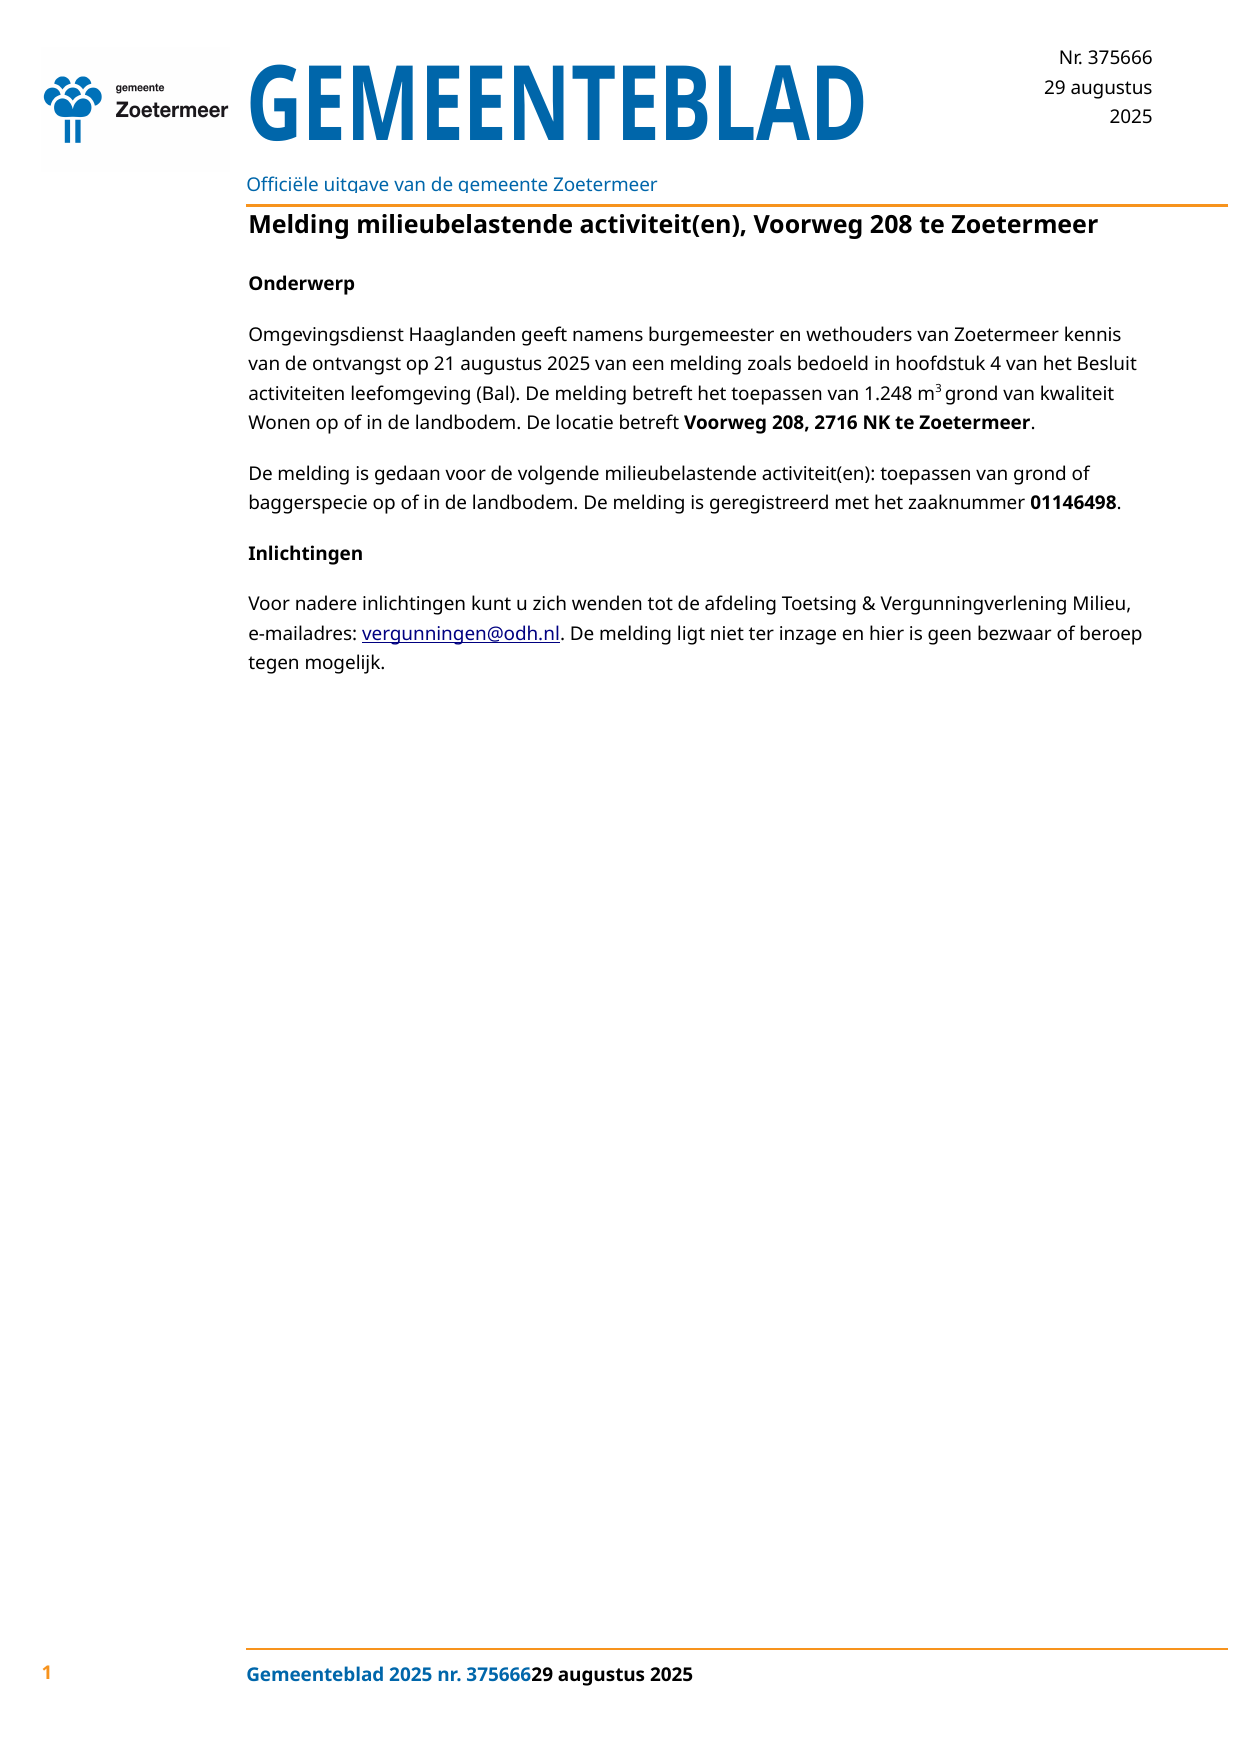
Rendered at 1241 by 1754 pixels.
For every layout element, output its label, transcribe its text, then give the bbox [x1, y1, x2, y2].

text Voor nadere inlichtingen kunt u zich wenden tot de afdeling Toetsing & Vergunningverlening Milieu, e-mailadres: vergunningen@odh.nl. De melding ligt niet ter inzage en hier is geen bezwaar of beroep tegen mogelijk. [248, 590, 1152, 675]
text De melding is gedaan voor de volgende milieubelastende activiteit(en): toepassen van grond of baggerspecie op of in de landbodem. De melding is geregistreerd met het zaaknummer 01146498. [248, 460, 1152, 515]
text Inlichtingen [248, 540, 1152, 566]
picture [41, 47, 231, 172]
text Melding milieubelastende activiteit(en), Voorweg 208 te Zoetermeer [248, 207, 1152, 241]
text Onderwerp [248, 270, 1152, 296]
text Omgevingsdienst Haaglanden geeft namens burgemeester en wethouders van Zoetermeer kennis van de ontvangst op 21 augustus 2025 van een melding zoals bedoeld in hoofdstuk 4 van het Besluit activiteiten leefomgeving (Bal). De melding betreft het toepassen van 1.248 m3 grond van kwaliteit Wonen op of in de landbodem. De locatie betreft Voorweg 208, 2716 NK te Zoetermeer. [248, 321, 1152, 435]
